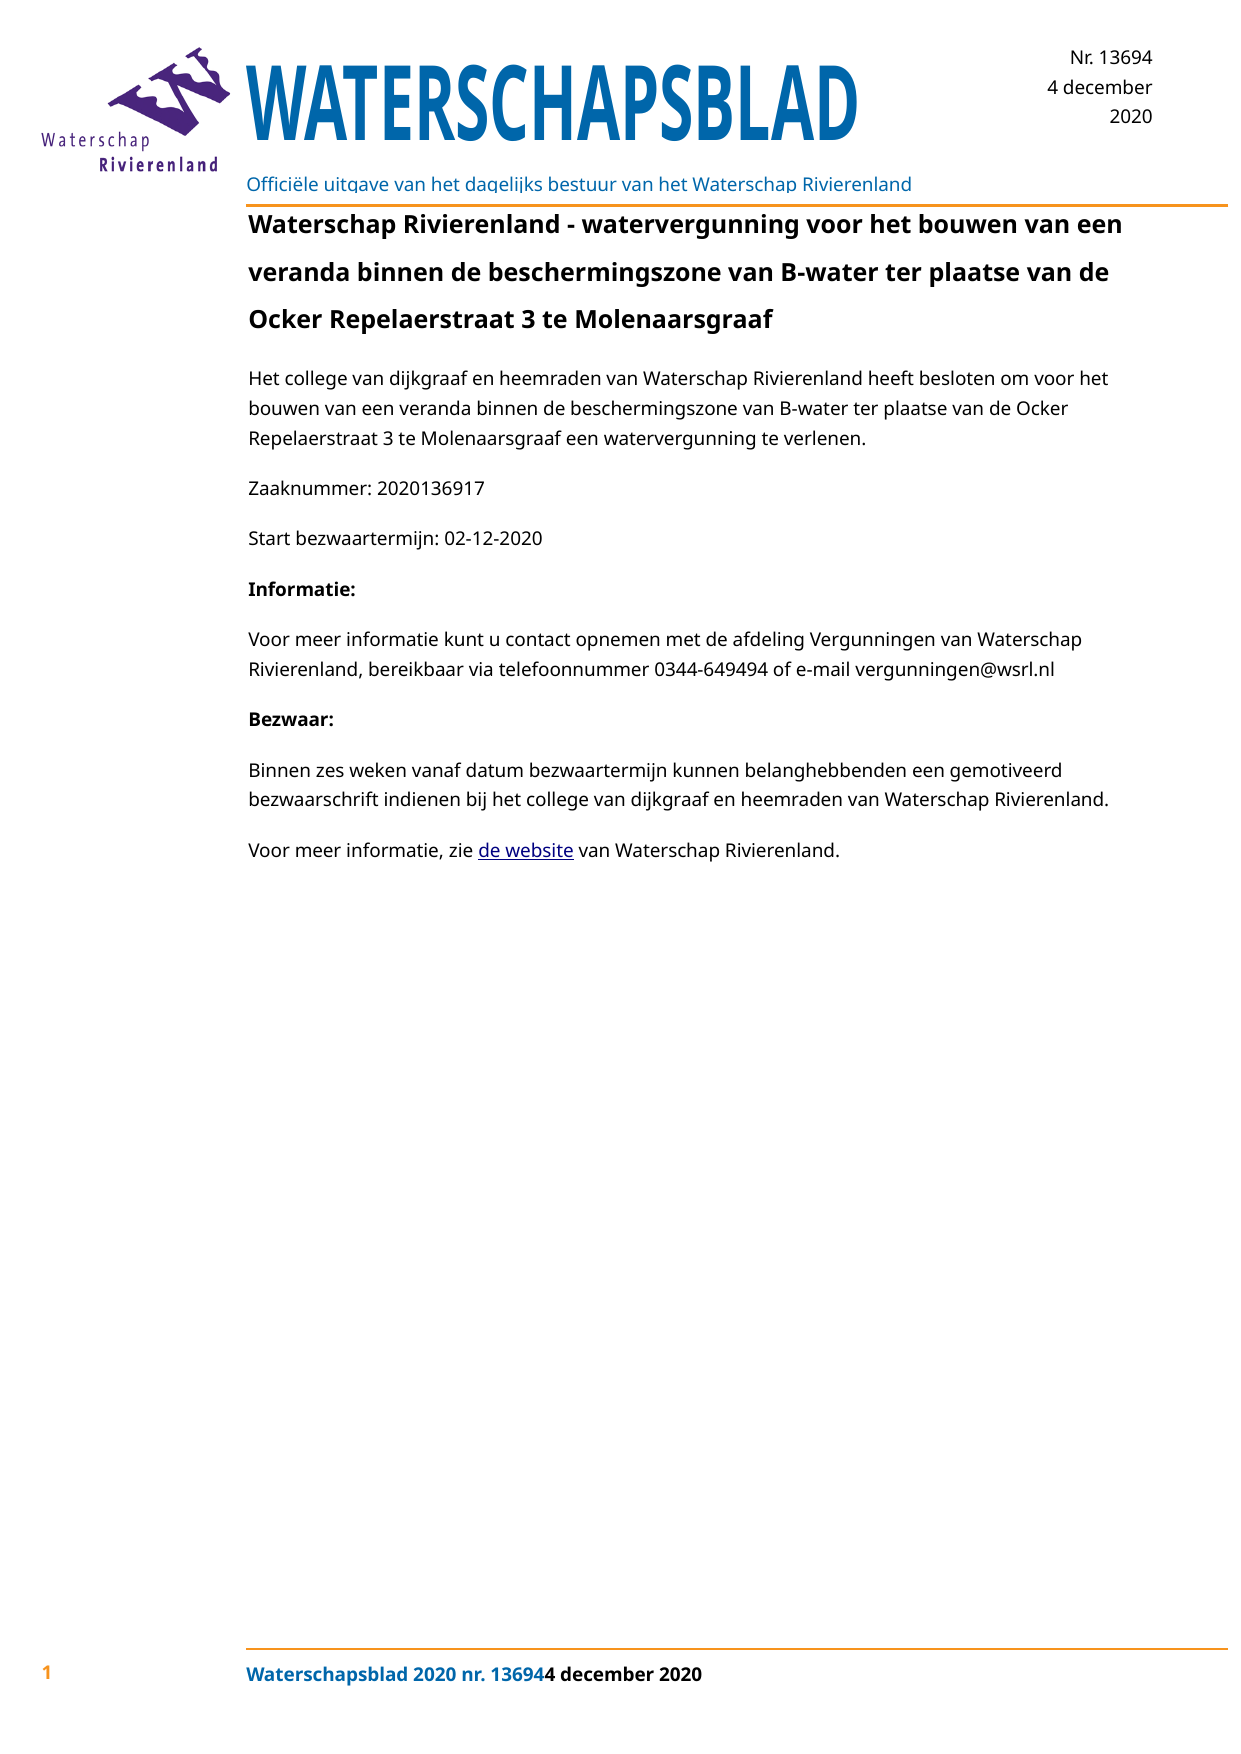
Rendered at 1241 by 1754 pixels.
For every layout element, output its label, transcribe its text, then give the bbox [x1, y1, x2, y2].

text Bezwaar: [248, 706, 1152, 732]
text Start bezwaartermijn: 02-12-2020 [248, 526, 1152, 551]
text Het college van dijkgraaf en heemraden van Waterschap Rivierenland heeft besloten om voor het bouwen van een veranda binnen de beschermingszone van B-water ter plaatse van de Ocker Repelaerstraat 3 te Molenaarsgraaf een watervergunning te verlenen. [248, 366, 1152, 450]
text Zaaknummer: 2020136917 [248, 475, 1152, 501]
text Voor meer informatie kunt u contact opnemen met de afdeling Vergunningen van Waterschap Rivierenland, bereikbaar via telefoonnummer 0344-649494 of e-mail vergunningen@wsrl.nl [248, 626, 1152, 682]
text Voor meer informatie, zie de website van Waterschap Rivierenland. [248, 837, 1152, 862]
text Waterschap Rivierenland - watervergunning voor het bouwen van een veranda binnen de beschermingszone van B-water ter plaatse van de Ocker Repelaerstraat 3 te Molenaarsgraaf [248, 207, 1152, 336]
text Informatie: [248, 576, 1152, 602]
picture [41, 47, 231, 172]
text Binnen zes weken vanaf datum bezwaartermijn kunnen belanghebbenden een gemotiveerd bezwaarschrift indienen bij het college van dijkgraaf en heemraden van Waterschap Rivierenland. [248, 757, 1152, 812]
